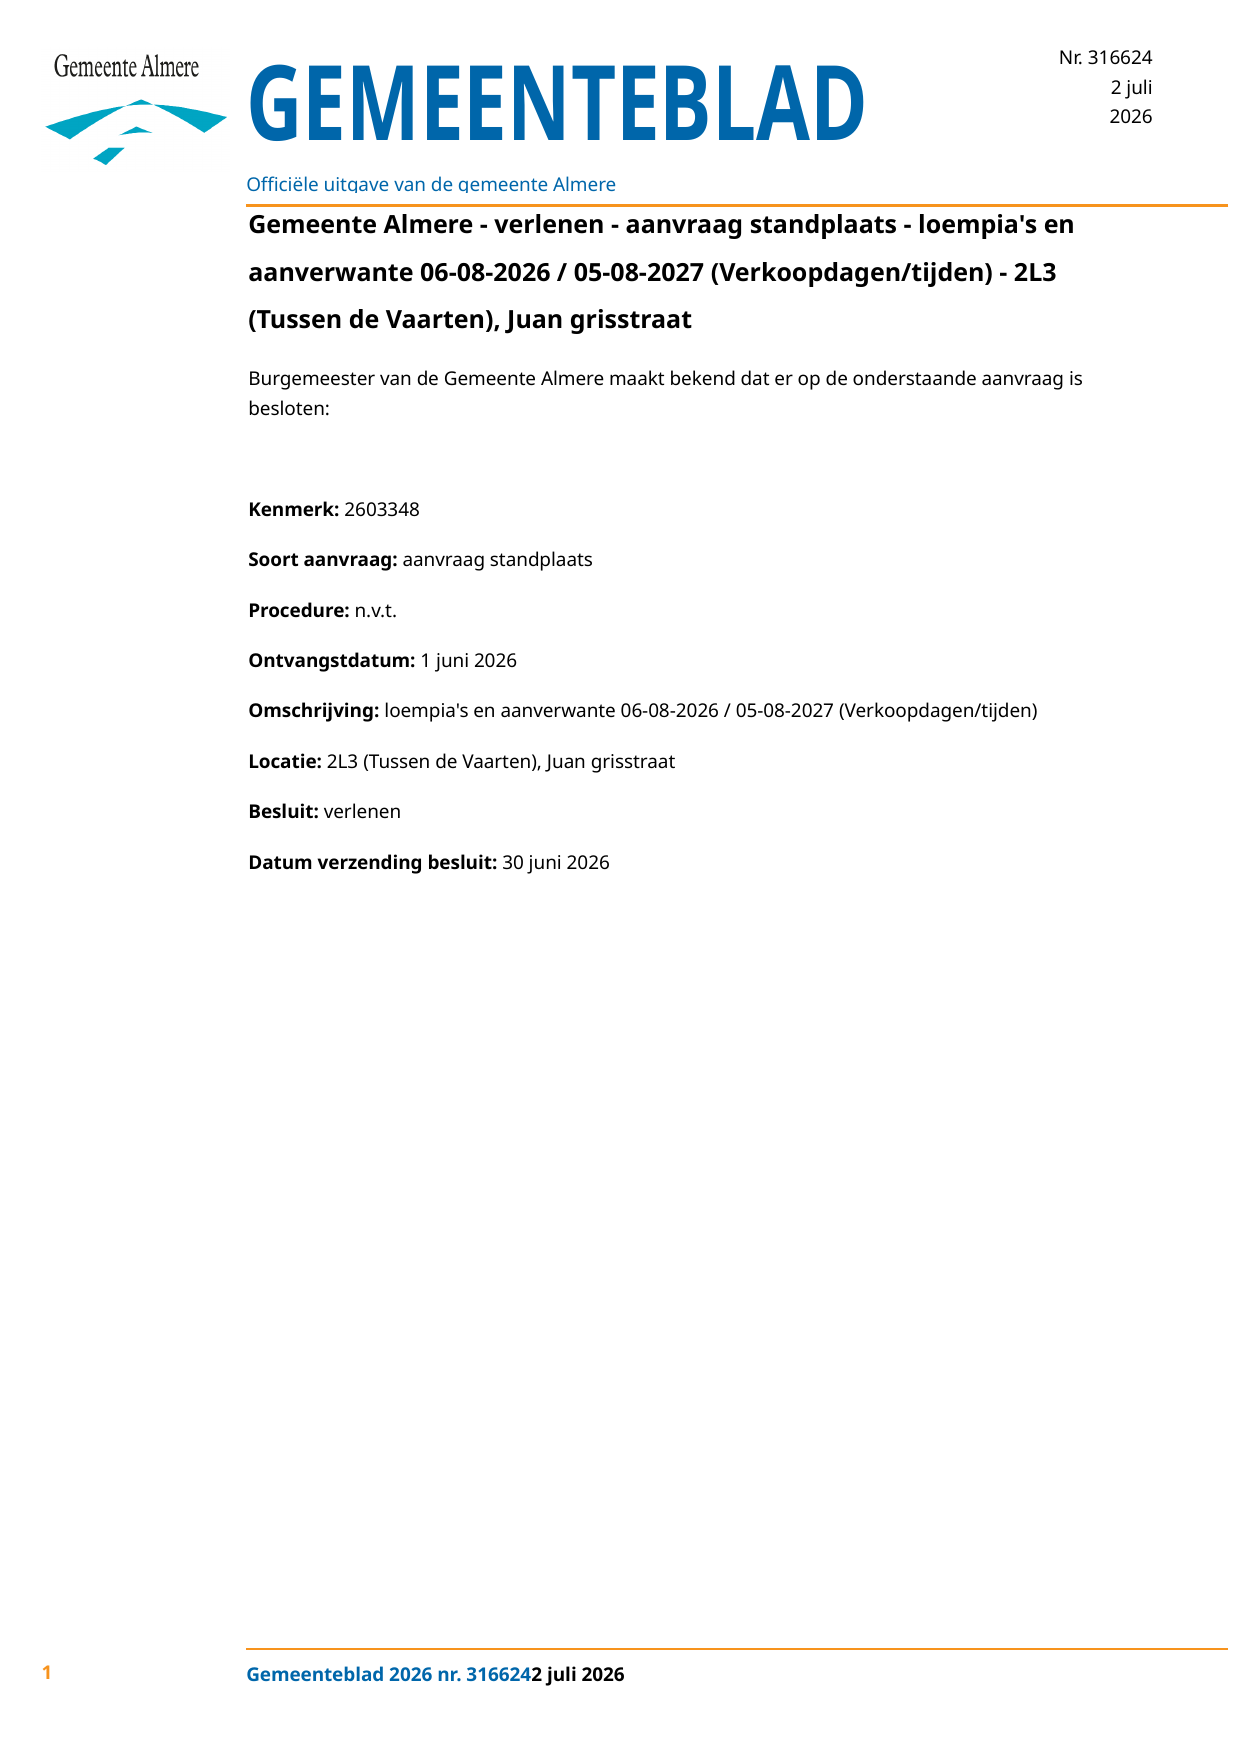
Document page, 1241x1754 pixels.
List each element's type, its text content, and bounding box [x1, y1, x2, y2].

text Besluit: verlenen [248, 798, 1152, 824]
text Procedure: n.v.t. [248, 597, 1152, 622]
text Datum verzending besluit: 30 juni 2026 [248, 849, 1152, 874]
text Soort aanvraag: aanvraag standplaats [248, 546, 1152, 572]
text Locatie: 2L3 (Tussen de Vaarten), Juan grisstraat [248, 748, 1152, 774]
text Kenmerk: 2603348 [248, 496, 1152, 522]
picture [41, 47, 231, 172]
text Ontvangstdatum: 1 juni 2026 [248, 647, 1152, 673]
text Gemeente Almere - verlenen - aanvraag standplaats - loempia's en aanverwante 06-08-2026 / 05-08-2027 (Verkoopdagen/tijden) - 2L3 (Tussen de Vaarten), Juan grisstraat [248, 207, 1152, 336]
text Omschrijving: loempia's en aanverwante 06-08-2026 / 05-08-2027 (Verkoopdagen/tijden) [248, 698, 1152, 723]
text Burgemeester van de Gemeente Almere maakt bekend dat er op de onderstaande aanvraag is besloten: [248, 366, 1152, 421]
